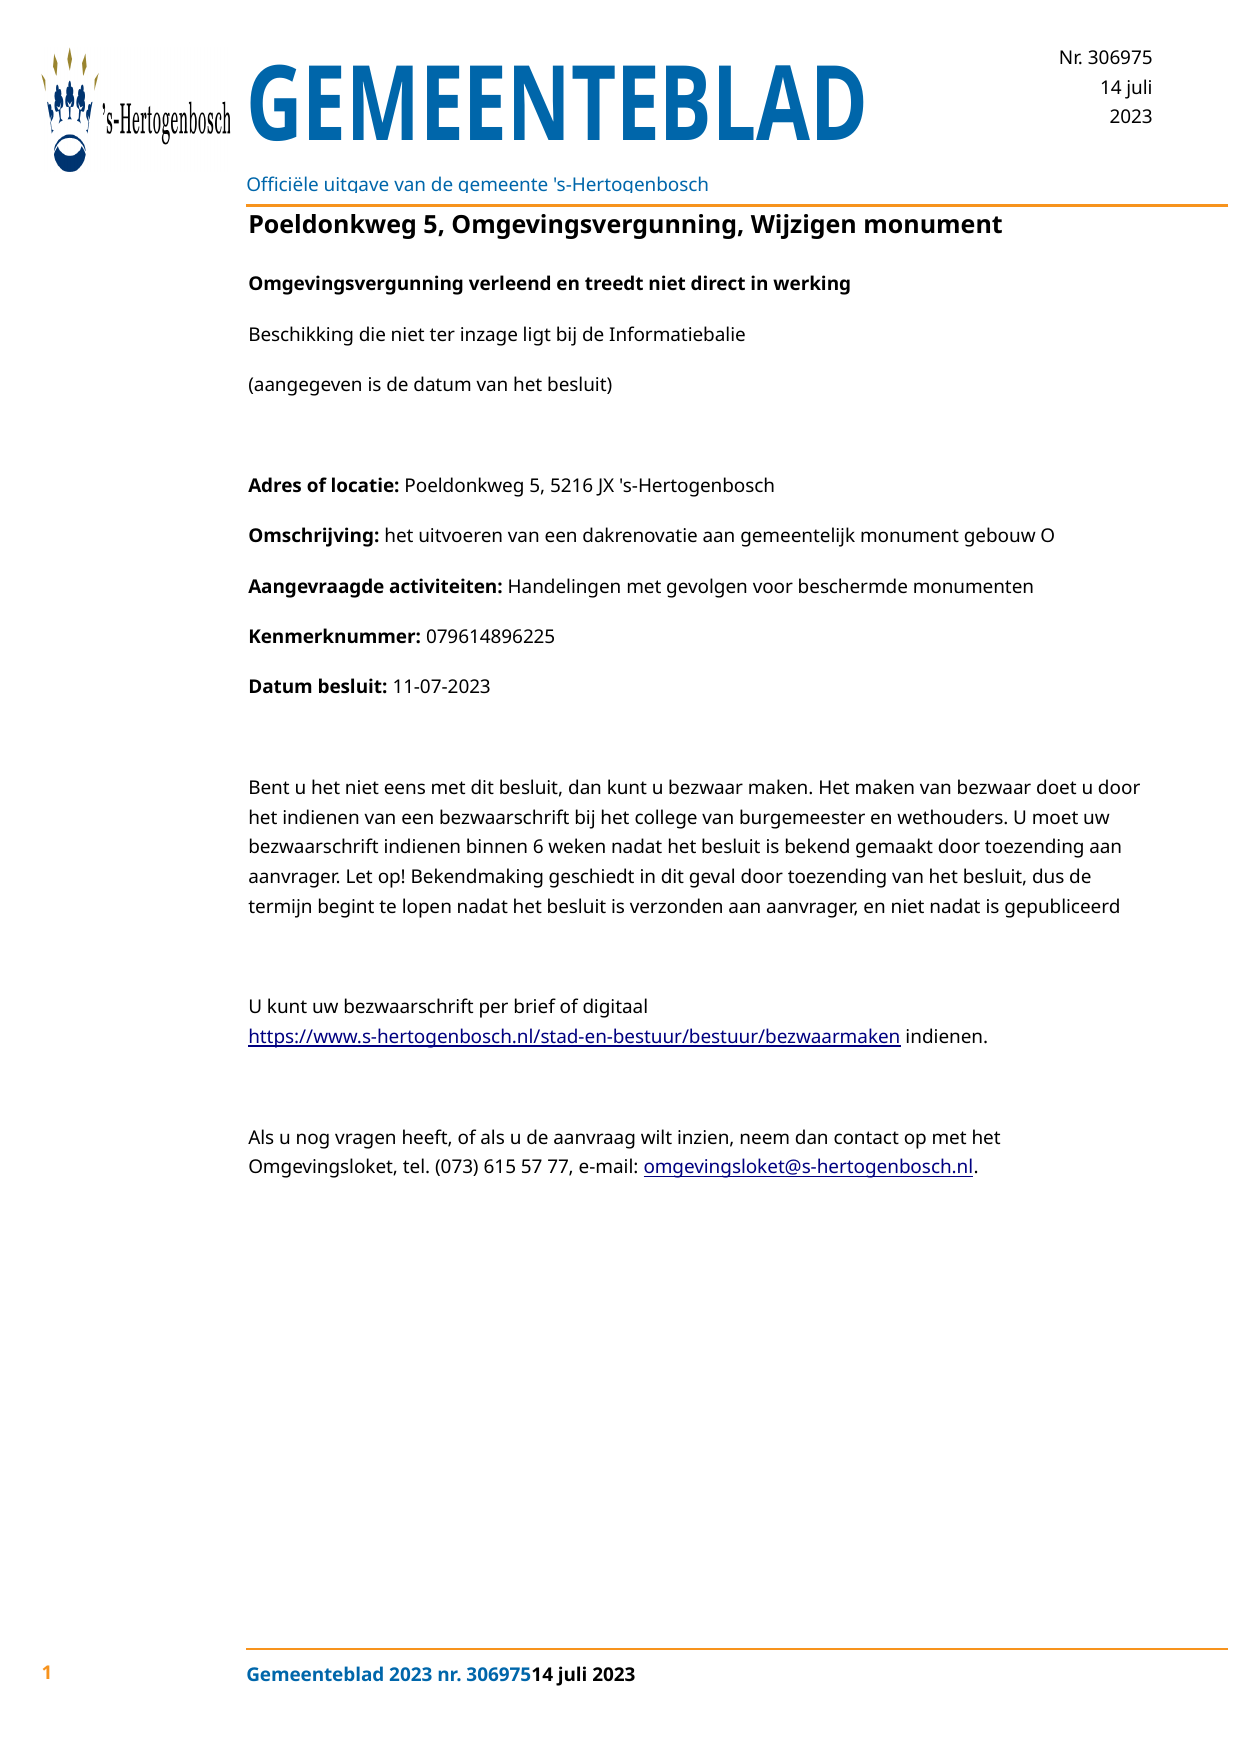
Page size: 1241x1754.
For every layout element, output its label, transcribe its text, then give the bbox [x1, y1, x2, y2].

text Beschikking die niet ter inzage ligt bij de Informatiebalie [248, 321, 1152, 346]
text U kunt uw bezwaarschrift per brief of digitaal https://www.s-hertogenbosch.nl/stad-en-bestuur/bestuur/bezwaarmaken indienen. [248, 994, 1152, 1049]
text Datum besluit: 11-07-2023 [248, 674, 1152, 699]
text Kenmerknummer: 079614896225 [248, 623, 1152, 649]
text Aangevraagde activiteiten: Handelingen met gevolgen voor beschermde monumenten [248, 573, 1152, 598]
picture [41, 47, 231, 172]
text Bent u het niet eens met dit besluit, dan kunt u bezwaar maken. Het maken van bezwaar doet u door het indienen van een bezwaarschrift bij het college van burgemeester en wethouders. U moet uw bezwaarschrift indienen binnen 6 weken nadat het besluit is bekend gemaakt door toezending aan aanvrager. Let op! Bekendmaking geschiedt in dit geval door toezending van het besluit, dus de termijn begint te lopen nadat het besluit is verzonden aan aanvrager, en niet nadat is gepubliceerd [248, 774, 1152, 918]
text Omgevingsvergunning verleend en treedt niet direct in werking [248, 270, 1152, 296]
text Omschrijving: het uitvoeren van een dakrenovatie aan gemeentelijk monument gebouw O [248, 522, 1152, 548]
text Poeldonkweg 5, Omgevingsvergunning, Wijzigen monument [248, 207, 1152, 241]
text (aangegeven is de datum van het besluit) [248, 371, 1152, 397]
text Adres of locatie: Poeldonkweg 5, 5216 JX 's-Hertogenbosch [248, 472, 1152, 498]
text Als u nog vragen heeft, of als u de aanvraag wilt inzien, neem dan contact op met het Omgevingsloket, tel. (073) 615 57 77, e-mail: omgevingsloket@s-hertogenbosch.nl. [248, 1124, 1152, 1179]
